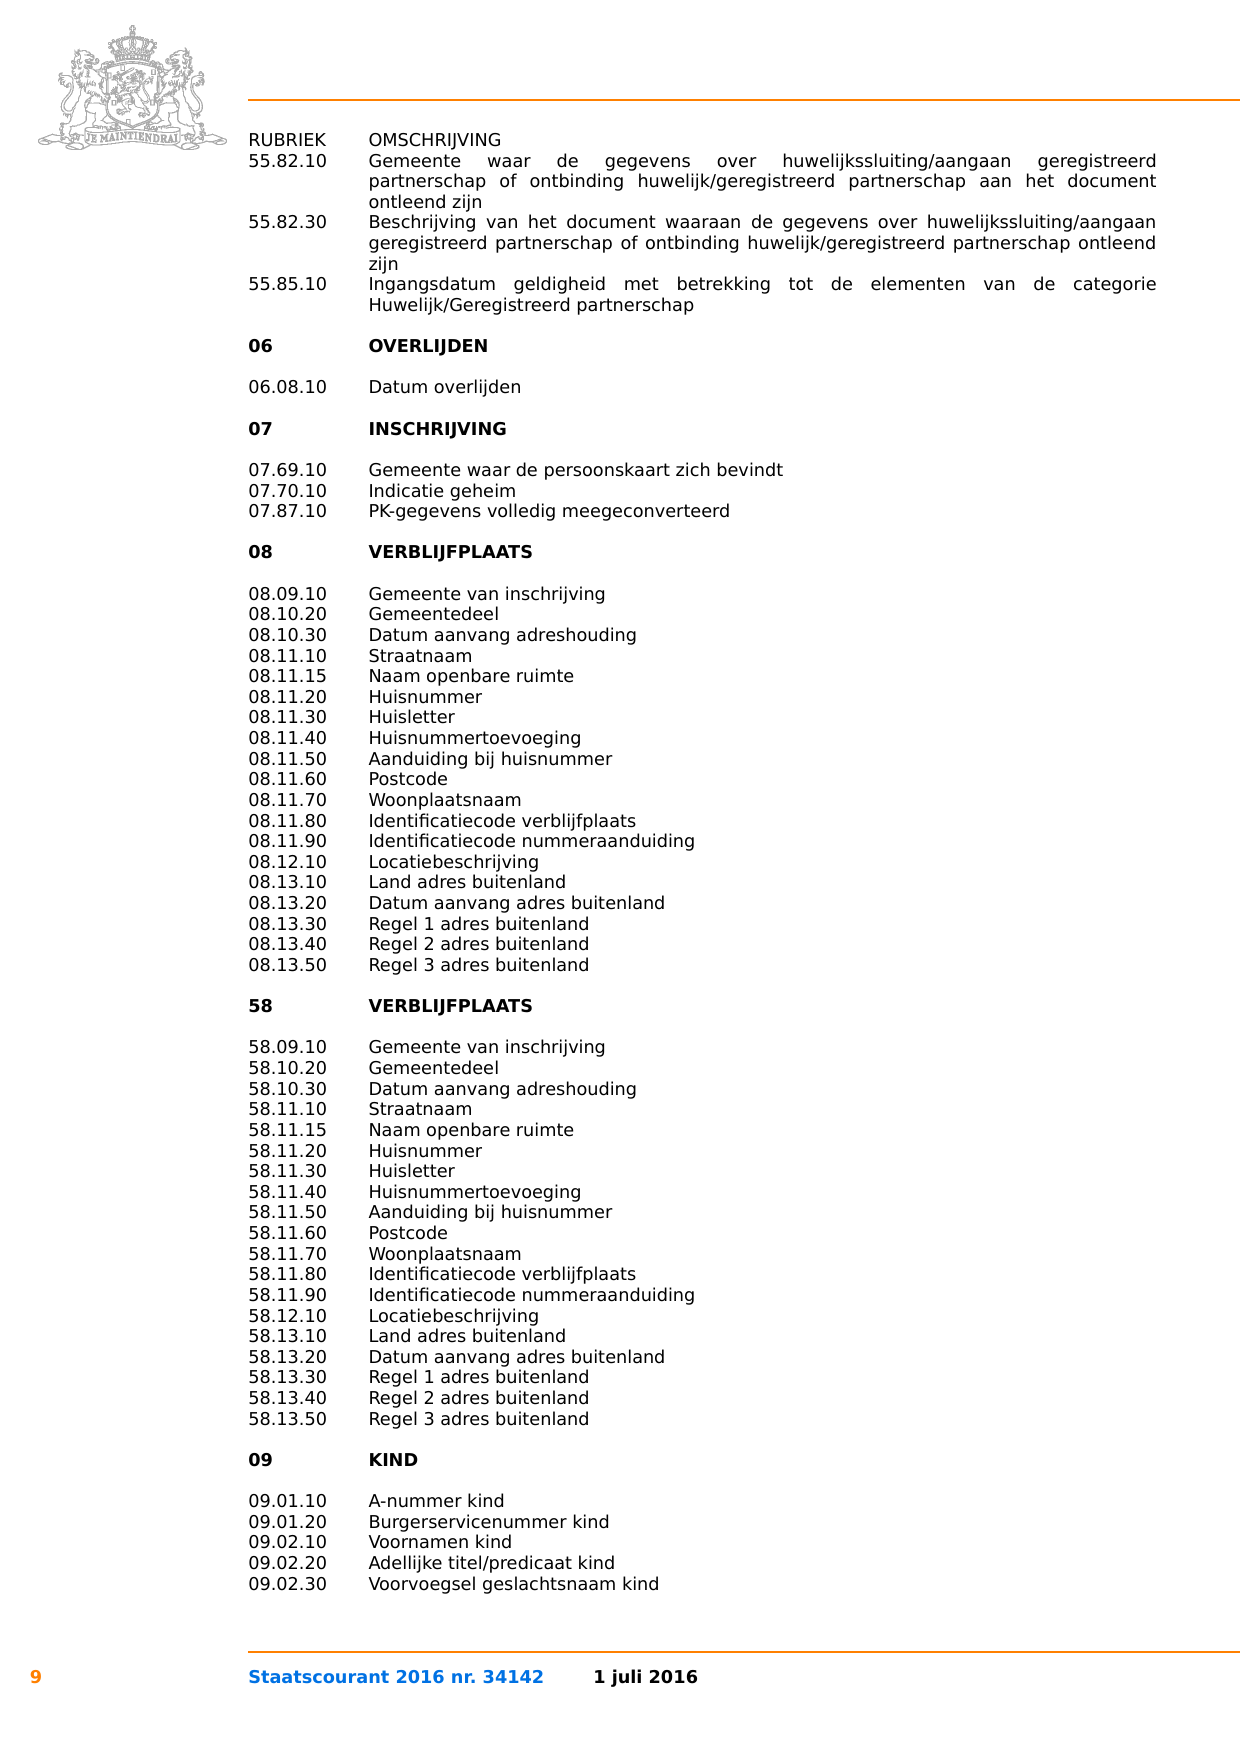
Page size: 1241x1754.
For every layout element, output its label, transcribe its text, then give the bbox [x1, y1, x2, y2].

table_cell Datum aanvang adres buitenland [363, 1347, 1163, 1367]
table_cell Gemeentedeel [363, 1058, 1163, 1079]
table_cell 06 [248, 336, 362, 357]
table_cell 08.12.10 [248, 852, 362, 872]
table_cell VERBLIJFPLAATS [363, 543, 1163, 563]
table_cell 58.10.30 [248, 1079, 362, 1099]
table_cell Gemeente waar de gegevens over huwelijkssluiting/aangaan geregistreerd partnerschap of ontbinding huwelijk/geregistreerd partnerschap aan het document ontleend zijn [363, 151, 1163, 212]
table_cell Gemeente waar de persoonskaart zich bevindt [363, 460, 1163, 481]
table_cell 09 [248, 1450, 362, 1471]
table_cell Huisnummertoevoeging [363, 1182, 1163, 1202]
table_cell 08.09.10 [248, 584, 362, 604]
table_cell [363, 976, 1163, 996]
table_cell Regel 1 adres buitenland [363, 1368, 1163, 1388]
table_cell [248, 522, 362, 542]
table_cell 58.13.30 [248, 1368, 362, 1388]
table_cell Woonplaatsnaam [363, 1244, 1163, 1264]
table_cell INSCHRIJVING [363, 419, 1163, 439]
table_cell 08.13.30 [248, 914, 362, 934]
table_cell Identificatiecode nummeraanduiding [363, 1285, 1163, 1306]
table_cell 07.70.10 [248, 481, 362, 501]
table_cell 07.87.10 [248, 501, 362, 522]
table_cell 09.01.10 [248, 1491, 362, 1512]
table_cell 07 [248, 419, 362, 439]
table_cell [363, 398, 1163, 419]
table_cell Gemeentedeel [363, 604, 1163, 625]
table_cell [248, 563, 362, 584]
table_cell [248, 976, 362, 996]
table_cell PK-gegevens volledig meegeconverteerd [363, 501, 1163, 522]
table_cell [363, 439, 1163, 460]
table_cell [363, 1017, 1163, 1037]
table_cell A-nummer kind [363, 1491, 1163, 1512]
table_cell 08.11.30 [248, 708, 362, 728]
table_cell 58.11.10 [248, 1099, 362, 1120]
table_cell 08.11.10 [248, 646, 362, 666]
table_cell [248, 357, 362, 377]
table_cell 08.13.40 [248, 934, 362, 955]
table_cell [248, 1429, 362, 1450]
table_cell Regel 3 adres buitenland [363, 955, 1163, 976]
table_cell [363, 522, 1163, 542]
table_cell 08.11.90 [248, 831, 362, 852]
table_cell Locatiebeschrijving [363, 1306, 1163, 1326]
table_cell Straatnaam [363, 1099, 1163, 1120]
table_cell 08.13.10 [248, 873, 362, 893]
table_cell [248, 316, 362, 336]
table_cell [363, 1429, 1163, 1450]
table_cell Datum aanvang adres buitenland [363, 893, 1163, 914]
table_cell Voornamen kind [363, 1533, 1163, 1553]
table_cell 07.69.10 [248, 460, 362, 481]
table_cell Regel 3 adres buitenland [363, 1409, 1163, 1429]
table_cell 58.11.90 [248, 1285, 362, 1306]
table_cell 58.13.50 [248, 1409, 362, 1429]
table_cell 58.11.80 [248, 1264, 362, 1285]
table_cell VERBLIJFPLAATS [363, 996, 1163, 1017]
table_cell Datum overlijden [363, 378, 1163, 398]
table_cell Huisnummer [363, 1141, 1163, 1161]
table_cell 09.02.10 [248, 1533, 362, 1553]
table_cell Ingangsdatum geldigheid met betrekking tot de elementen van de categorie Huwelijk/Geregistreerd partnerschap [363, 274, 1163, 316]
table_cell Huisletter [363, 708, 1163, 728]
table_cell 58.11.15 [248, 1120, 362, 1141]
table_cell Naam openbare ruimte [363, 1120, 1163, 1141]
table_cell 08.11.20 [248, 687, 362, 707]
table_cell [363, 357, 1163, 377]
table_cell [248, 398, 362, 419]
table_cell Regel 1 adres buitenland [363, 914, 1163, 934]
table_cell 08.11.70 [248, 790, 362, 811]
table_cell Postcode [363, 1223, 1163, 1244]
table_cell 58.11.40 [248, 1182, 362, 1202]
table_cell 08.13.50 [248, 955, 362, 976]
table_cell 08.11.50 [248, 749, 362, 769]
table_cell 58.11.50 [248, 1203, 362, 1223]
table_cell 58.09.10 [248, 1038, 362, 1058]
table_header RUBRIEK [248, 130, 362, 151]
table_cell Indicatie geheim [363, 481, 1163, 501]
table_cell Adellijke titel/predicaat kind [363, 1553, 1163, 1574]
table_cell Gemeente van inschrijving [363, 584, 1163, 604]
table_cell Regel 2 adres buitenland [363, 934, 1163, 955]
table_cell 58.11.70 [248, 1244, 362, 1264]
table_cell 58.11.60 [248, 1223, 362, 1244]
table_cell Locatiebeschrijving [363, 852, 1163, 872]
table_cell Identificatiecode verblijfplaats [363, 811, 1163, 831]
table_cell [248, 1017, 362, 1037]
table_cell Huisletter [363, 1161, 1163, 1182]
table_cell 58.13.20 [248, 1347, 362, 1367]
table_cell Land adres buitenland [363, 873, 1163, 893]
table_cell Aanduiding bij huisnummer [363, 749, 1163, 769]
picture [38, 25, 227, 150]
table_cell Huisnummer [363, 687, 1163, 707]
table_cell 58.12.10 [248, 1306, 362, 1326]
table_cell Voorvoegsel geslachtsnaam kind [363, 1574, 1163, 1594]
table_cell [248, 1471, 362, 1491]
table_header OMSCHRIJVING [363, 130, 1163, 151]
table_cell Gemeente van inschrijving [363, 1038, 1163, 1058]
table_cell KIND [363, 1450, 1163, 1471]
table_cell 08.11.15 [248, 666, 362, 687]
table_cell Datum aanvang adreshouding [363, 1079, 1163, 1099]
table_cell 58.13.10 [248, 1326, 362, 1347]
table_cell 08.11.60 [248, 769, 362, 790]
table_cell [248, 439, 362, 460]
table_cell 58.13.40 [248, 1388, 362, 1409]
table_cell [363, 563, 1163, 584]
table_cell 08.11.80 [248, 811, 362, 831]
table_cell 58.11.30 [248, 1161, 362, 1182]
table_cell Beschrijving van het document waaraan de gegevens over huwelijkssluiting/aangaan geregistreerd partnerschap of ontbinding huwelijk/geregistreerd partnerschap ontleend zijn [363, 213, 1163, 274]
table_cell 09.02.20 [248, 1553, 362, 1574]
table_cell 58 [248, 996, 362, 1017]
table_cell 09.01.20 [248, 1512, 362, 1532]
table_cell Burgerservicenummer kind [363, 1512, 1163, 1532]
table_cell 58.11.20 [248, 1141, 362, 1161]
table_cell Huisnummertoevoeging [363, 728, 1163, 749]
table_cell Land adres buitenland [363, 1326, 1163, 1347]
table_cell 55.82.30 [248, 213, 362, 274]
table_cell Aanduiding bij huisnummer [363, 1203, 1163, 1223]
table_cell Identificatiecode nummeraanduiding [363, 831, 1163, 852]
table_cell 55.82.10 [248, 151, 362, 212]
table_cell Woonplaatsnaam [363, 790, 1163, 811]
table_cell 55.85.10 [248, 274, 362, 316]
table_cell 08.11.40 [248, 728, 362, 749]
table_cell [363, 1471, 1163, 1491]
table_cell Naam openbare ruimte [363, 666, 1163, 687]
table_cell 06.08.10 [248, 378, 362, 398]
table_cell [363, 316, 1163, 336]
table_cell Datum aanvang adreshouding [363, 625, 1163, 646]
table_cell 08.10.20 [248, 604, 362, 625]
table_cell 58.10.20 [248, 1058, 362, 1079]
table_cell 08.13.20 [248, 893, 362, 914]
table_cell Identificatiecode verblijfplaats [363, 1264, 1163, 1285]
table_cell 09.02.30 [248, 1574, 362, 1594]
table_cell 08.10.30 [248, 625, 362, 646]
table_cell Regel 2 adres buitenland [363, 1388, 1163, 1409]
table_cell 08 [248, 543, 362, 563]
table_cell Straatnaam [363, 646, 1163, 666]
table_cell Postcode [363, 769, 1163, 790]
table_cell OVERLIJDEN [363, 336, 1163, 357]
